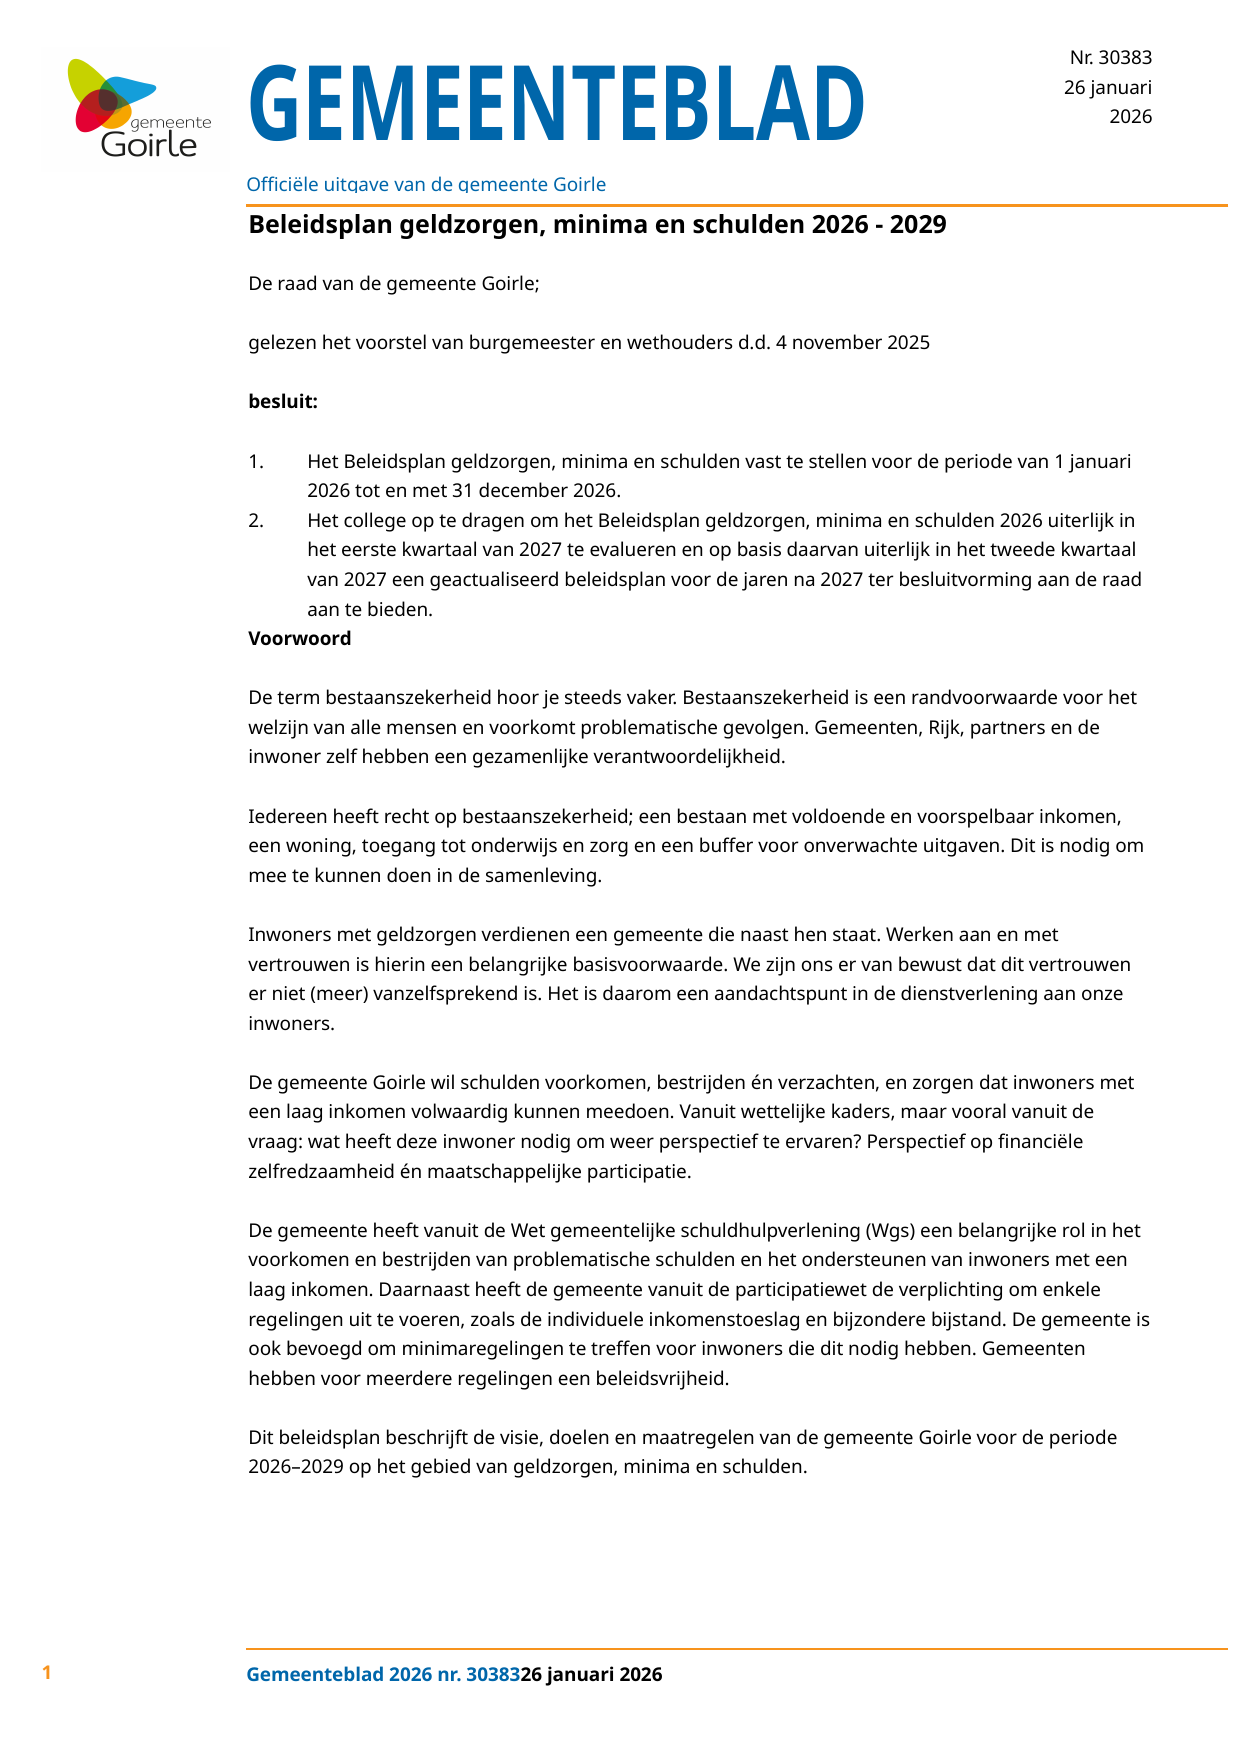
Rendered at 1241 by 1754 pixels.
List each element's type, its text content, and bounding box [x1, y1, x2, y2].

text besluit: [248, 389, 1152, 414]
text Beleidsplan geldzorgen, minima en schulden 2026 - 2029 [248, 207, 1152, 241]
text Inwoners met geldzorgen verdienen een gemeente die naast hen staat. Werken aan en met vertrouwen is hierin een belangrijke basisvoorwaarde. We zijn ons er van bewust dat dit vertrouwen er niet (meer) vanzelfsprekend is. Het is daarom een aandachtspunt in de dienstverlening aan onze inwoners. [248, 921, 1152, 1036]
text De raad van de gemeente Goirle; [248, 270, 1152, 296]
list Het college op te dragen om het Beleidsplan geldzorgen, minima en schulden 2026 uiterlijk in het eerste kwartaal van 2027 te evalueren en op basis daarvan uiterlijk in het tweede kwartaal van 2027 een geactualiseerd beleidsplan voor de jaren na 2027 ter besluitvorming aan de raad aan te bieden. [248, 507, 1152, 621]
text De gemeente Goirle wil schulden voorkomen, bestrijden én verzachten, en zorgen dat inwoners met een laag inkomen volwaardig kunnen meedoen. Vanuit wettelijke kaders, maar vooral vanuit de vraag: wat heeft deze inwoner nodig om weer perspectief te ervaren? Perspectief op financiële zelfredzaamheid én maatschappelijke participatie. [248, 1069, 1152, 1183]
text Dit beleidsplan beschrijft de visie, doelen en maatregelen van de gemeente Goirle voor de periode 2026–2029 op het gebied van geldzorgen, minima en schulden. [248, 1424, 1152, 1479]
text De term bestaanszekerheid hoor je steeds vaker. Bestaanszekerheid is een randvoorwaarde voor het welzijn van alle mensen en voorkomt problematische gevolgen. Gemeenten, Rijk, partners en de inwoner zelf hebben een gezamenlijke verantwoordelijkheid. [248, 684, 1152, 769]
text gelezen het voorstel van burgemeester en wethouders d.d. 4 november 2025 [248, 329, 1152, 355]
list Het Beleidsplan geldzorgen, minima en schulden vast te stellen voor de periode van 1 januari 2026 tot en met 31 december 2026. [248, 448, 1152, 503]
text Iedereen heeft recht op bestaanszekerheid; een bestaan met voldoende en voorspelbaar inkomen, een woning, toegang tot onderwijs en zorg en een buffer voor onverwachte uitgaven. Dit is nodig om mee te kunnen doen in de samenleving. [248, 803, 1152, 888]
text Voorwoord [248, 625, 1152, 651]
text De gemeente heeft vanuit de Wet gemeentelijke schuldhulpverlening (Wgs) een belangrijke rol in het voorkomen en bestrijden van problematische schulden en het ondersteunen van inwoners met een laag inkomen. Daarnaast heeft de gemeente vanuit de participatiewet de verplichting om enkele regelingen uit te voeren, zoals de individuele inkomenstoeslag en bijzondere bijstand. De gemeente is ook bevoegd om minimaregelingen te treffen voor inwoners die dit nodig hebben. Gemeenten hebben voor meerdere regelingen een beleidsvrijheid. [248, 1217, 1152, 1391]
picture [41, 47, 231, 172]
